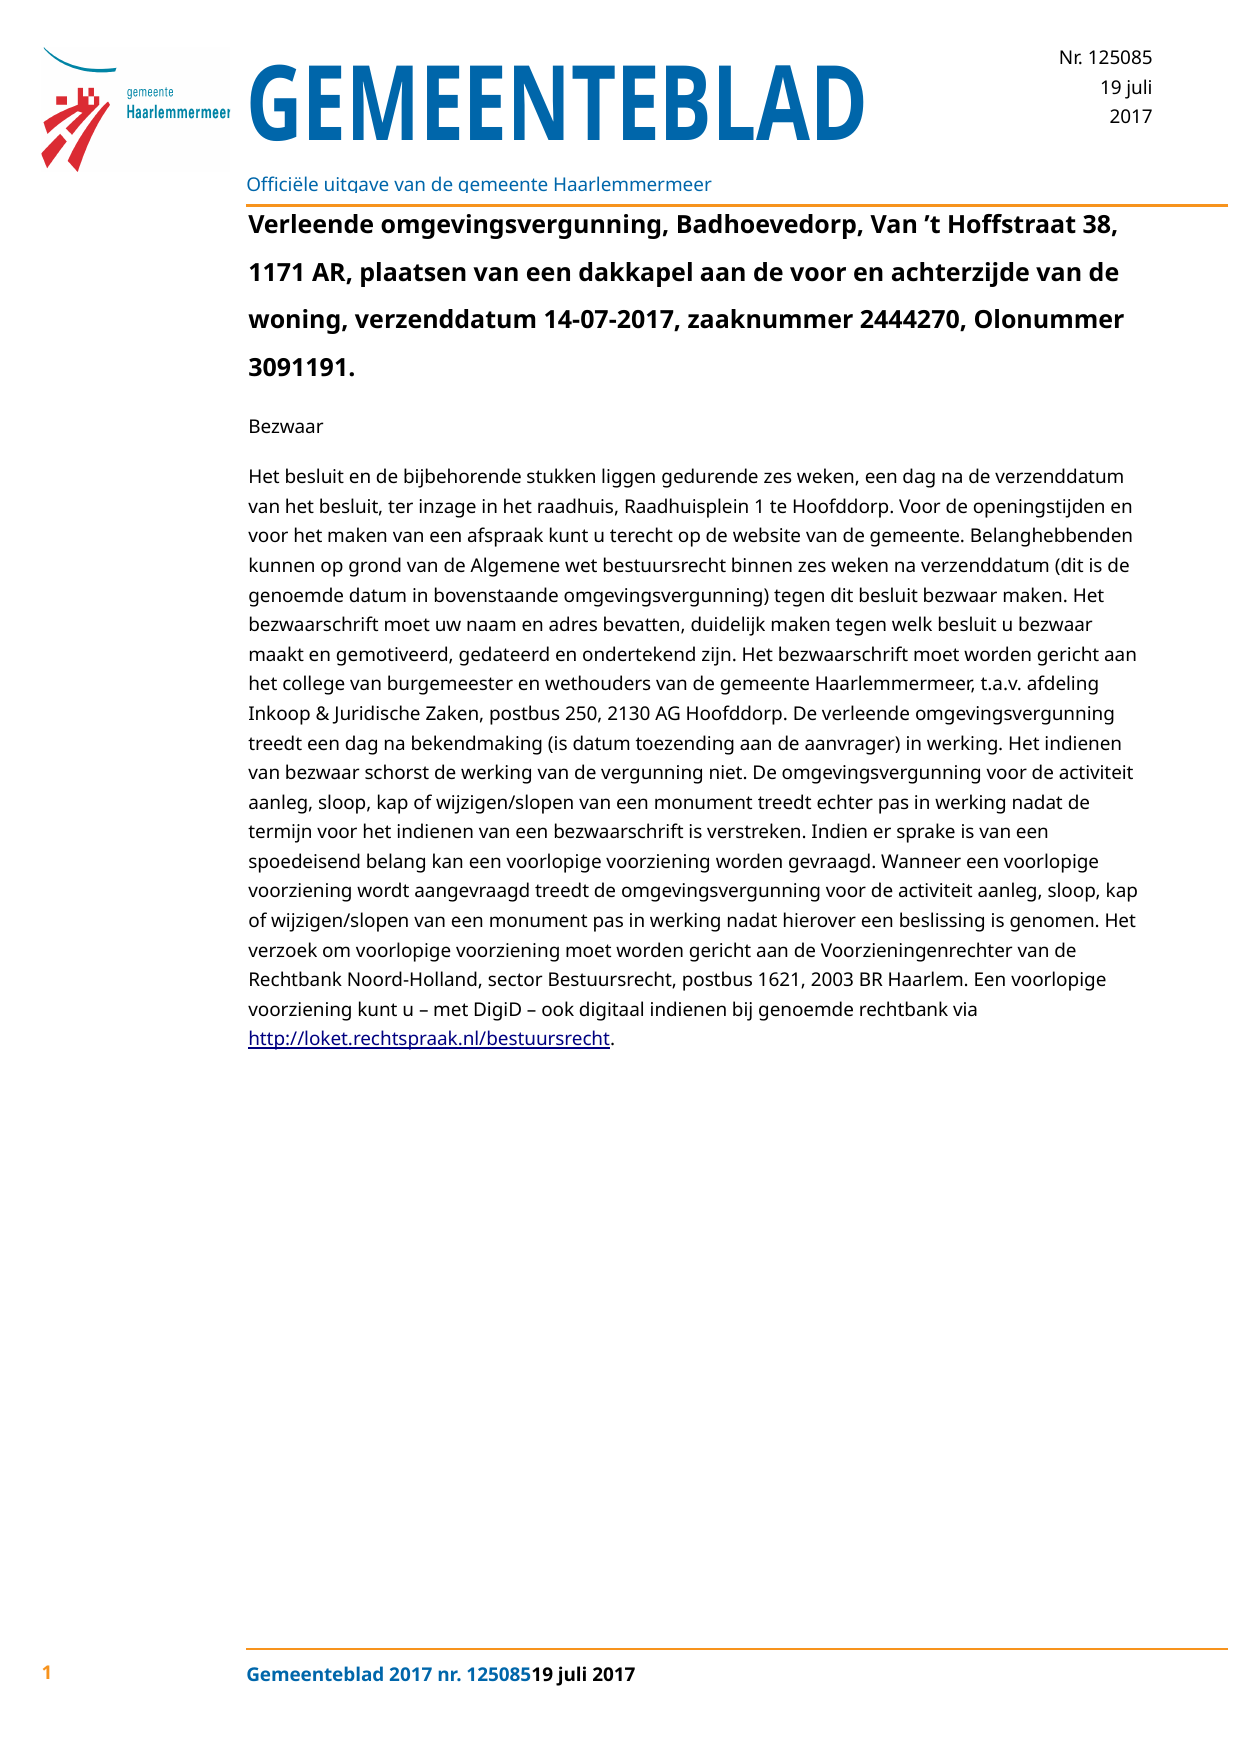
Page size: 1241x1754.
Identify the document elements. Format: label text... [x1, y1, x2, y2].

text Verleende omgevingsvergunning, Badhoevedorp, Van ’t Hoffstraat 38, 1171 AR, plaatsen van een dakkapel aan de voor en achterzijde van de woning, verzenddatum 14-07-2017, zaaknummer 2444270, Olonummer 3091191. [248, 207, 1152, 384]
text Bezwaar [248, 413, 1152, 439]
text Het besluit en de bijbehorende stukken liggen gedurende zes weken, een dag na de verzenddatum van het besluit, ter inzage in het raadhuis, Raadhuisplein 1 te Hoofddorp. Voor de openingstijden en voor het maken van een afspraak kunt u terecht op de website van de gemeente. Belanghebbenden kunnen op grond van de Algemene wet bestuursrecht binnen zes weken na verzenddatum (dit is de genoemde datum in bovenstaande omgevingsvergunning) tegen dit besluit bezwaar maken. Het bezwaarschrift moet uw naam en adres bevatten, duidelijk maken tegen welk besluit u bezwaar maakt en gemotiveerd, gedateerd en ondertekend zijn. Het bezwaarschrift moet worden gericht aan het college van burgemeester en wethouders van de gemeente Haarlemmermeer, t.a.v. afdeling Inkoop & Juridische Zaken, postbus 250, 2130 AG Hoofddorp. De verleende omgevingsvergunning treedt een dag na bekendmaking (is datum toezending aan de aanvrager) in werking. Het indienen van bezwaar schorst de werking van de vergunning niet. De omgevingsvergunning voor de activiteit aanleg, sloop, kap of wijzigen/slopen van een monument treedt echter pas in werking nadat de termijn voor het indienen van een bezwaarschrift is verstreken. Indien er sprake is van een spoedeisend belang kan een voorlopige voorziening worden gevraagd. Wanneer een voorlopige voorziening wordt aangevraagd treedt de omgevingsvergunning voor de activiteit aanleg, sloop, kap of wijzigen/slopen van een monument pas in werking nadat hierover een beslissing is genomen. Het verzoek om voorlopige voorziening moet worden gericht aan de Voorzieningenrechter van de Rechtbank Noord-Holland, sector Bestuursrecht, postbus 1621, 2003 BR Haarlem. Een voorlopige voorziening kunt u – met DigiD – ook digitaal indienen bij genoemde rechtbank via http://loket.rechtspraak.nl/bestuursrecht. [248, 463, 1152, 1051]
picture [41, 47, 231, 172]
